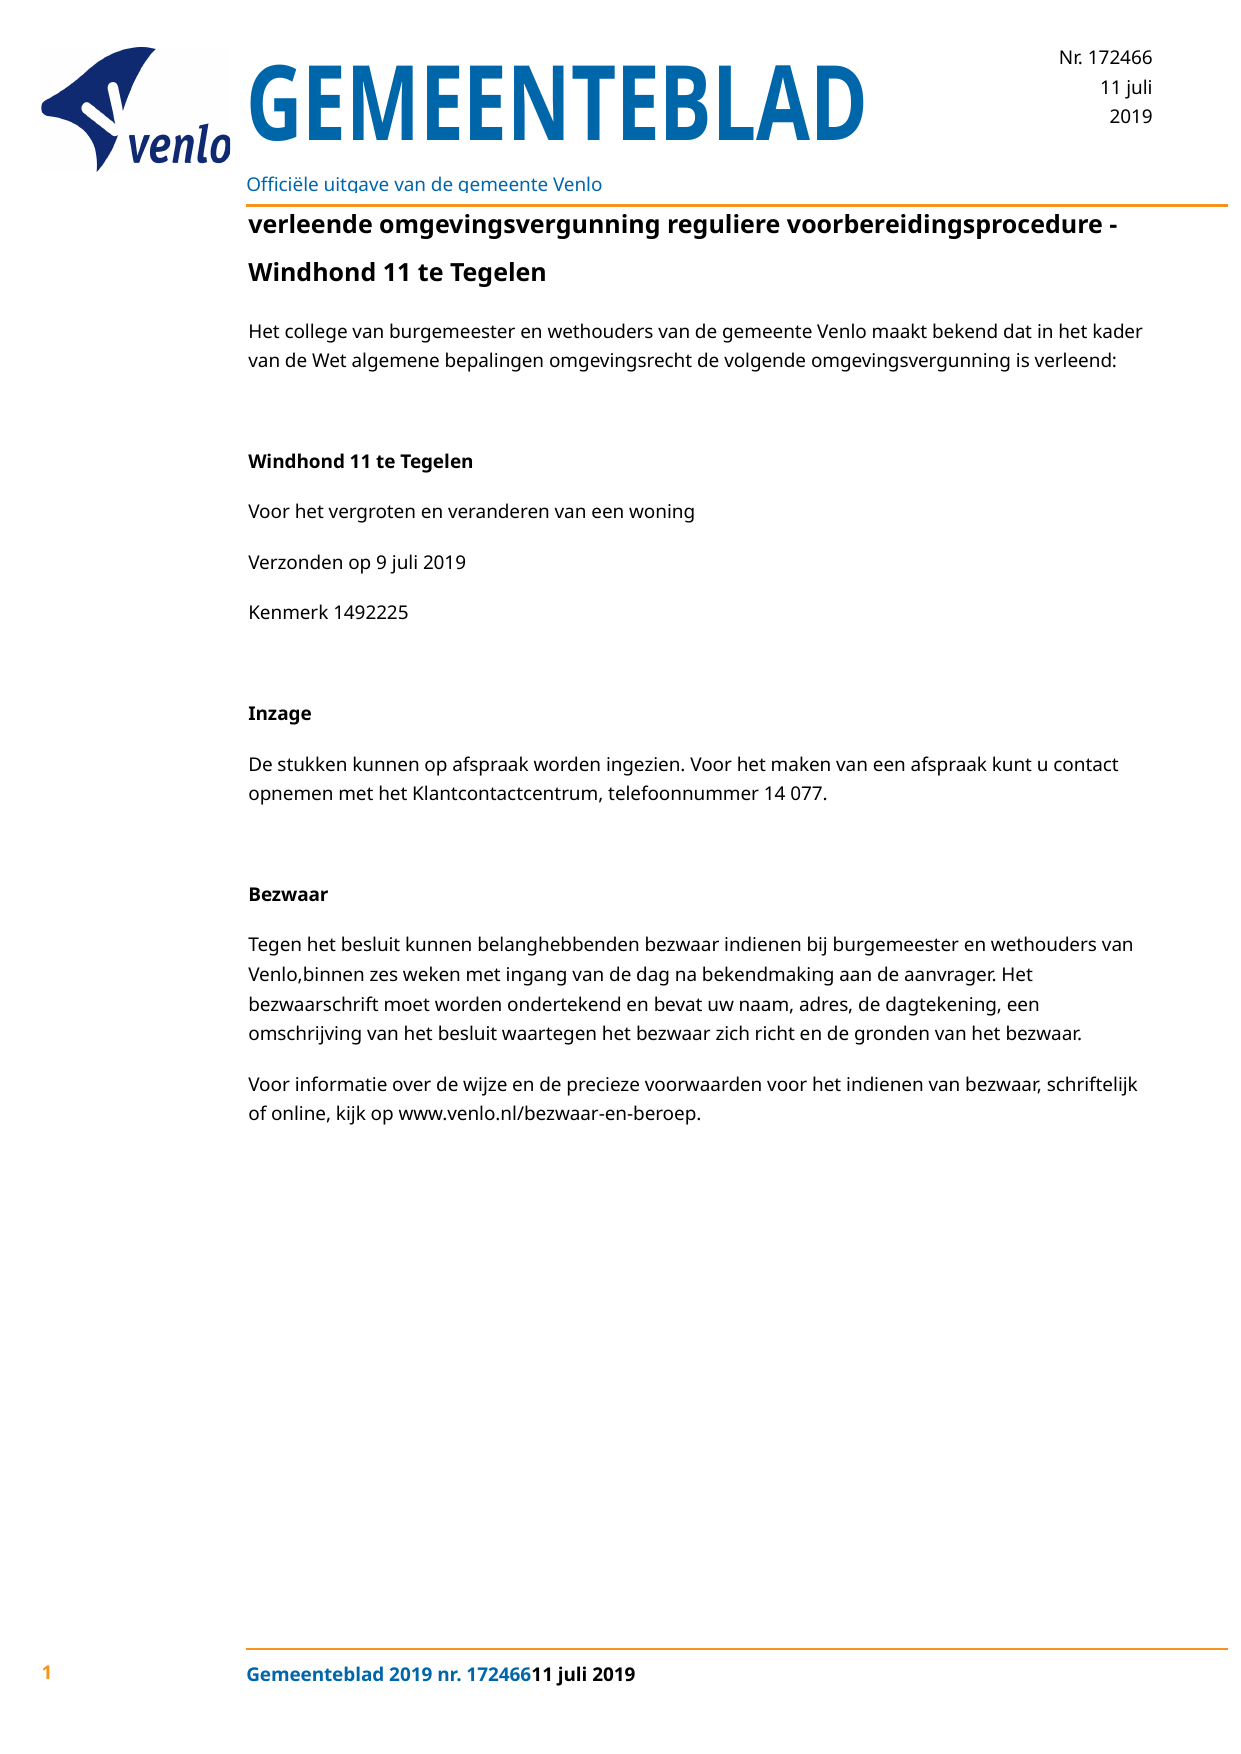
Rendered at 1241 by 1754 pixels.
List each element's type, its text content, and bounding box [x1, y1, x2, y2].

text Het college van burgemeester en wethouders van de gemeente Venlo maakt bekend dat in het kader van de Wet algemene bepalingen omgevingsrecht de volgende omgevingsvergunning is verleend: [248, 318, 1152, 373]
text Voor informatie over de wijze en de precieze voorwaarden voor het indienen van bezwaar, schriftelijk of online, kijk op www.venlo.nl/bezwaar-en-beroep. [248, 1071, 1152, 1126]
text Voor het vergroten en veranderen van een woning [248, 499, 1152, 524]
text De stukken kunnen op afspraak worden ingezien. Voor het maken van een afspraak kunt u contact opnemen met het Klantcontactcentrum, telefoonnummer 14 077. [248, 751, 1152, 806]
text Kenmerk 1492225 [248, 599, 1152, 625]
text Inzage [248, 700, 1152, 726]
text Tegen het besluit kunnen belanghebbenden bezwaar indienen bij burgemeester en wethouders van Venlo,binnen zes weken met ingang van de dag na bekendmaking aan de aanvrager. Het bezwaarschrift moet worden ondertekend en bevat uw naam, adres, de dagtekening, een omschrijving van het besluit waartegen het bezwaar zich richt en de gronden van het bezwaar. [248, 932, 1152, 1046]
text verleende omgevingsvergunning reguliere voorbereidingsprocedure - Windhond 11 te Tegelen [248, 207, 1152, 288]
picture [41, 47, 231, 172]
text Verzonden op 9 juli 2019 [248, 549, 1152, 575]
text Windhond 11 te Tegelen [248, 448, 1152, 474]
text Bezwaar [248, 881, 1152, 907]
